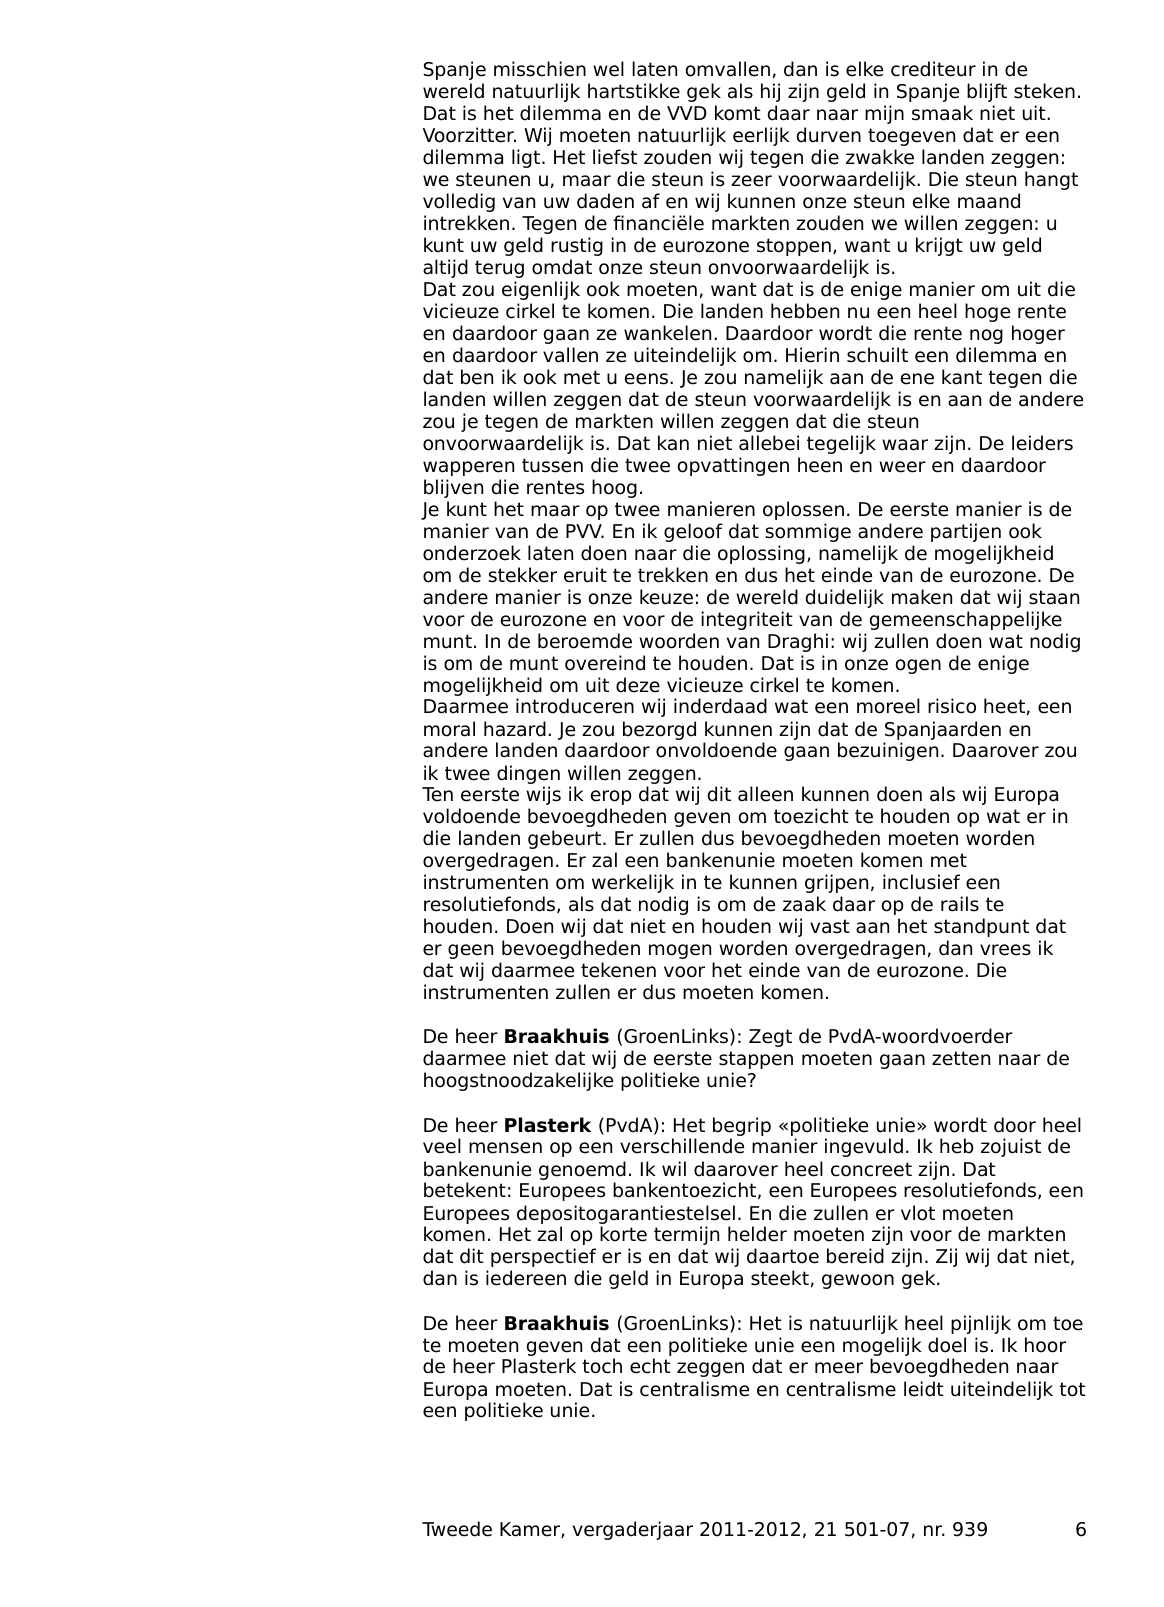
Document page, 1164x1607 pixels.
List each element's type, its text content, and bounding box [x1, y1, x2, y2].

text Voorzitter. Wij moeten natuurlijk eerlijk durven toegeven dat er een dilemma ligt. Het liefst zouden wij tegen die zwakke landen zeggen: we steunen u, maar die steun is zeer voorwaardelijk. Die steun hangt volledig van uw daden af en wij kunnen onze steun elke maand intrekken. Tegen de financiële markten zouden we willen zeggen: u kunt uw geld rustig in de eurozone stoppen, want u krijgt uw geld altijd terug omdat onze steun onvoorwaardelijk is. [422, 125, 1087, 279]
text De heer Braakhuis (GroenLinks): Zegt de PvdA-woordvoerder daarmee niet dat wij de eerste stappen moeten gaan zetten naar de hoogstnoodzakelijke politieke unie? [422, 1026, 1087, 1092]
text De heer Plasterk (PvdA): Het begrip «politieke unie» wordt door heel veel mensen op een verschillende manier ingevuld. Ik heb zojuist de bankenunie genoemd. Ik wil daarover heel concreet zijn. Dat betekent: Europees bankentoezicht, een Europees resolutiefonds, een Europees depositogarantiestelsel. En die zullen er vlot moeten komen. Het zal op korte termijn helder moeten zijn voor de markten dat dit perspectief er is en dat wij daartoe bereid zijn. Zij wij dat niet, dan is iedereen die geld in Europa steekt, gewoon gek. [422, 1114, 1087, 1290]
text Daarmee introduceren wij inderdaad wat een moreel risico heet, een moral hazard. Je zou bezorgd kunnen zijn dat de Spanjaarden en andere landen daardoor onvoldoende gaan bezuinigen. Daarover zou ik twee dingen willen zeggen. [422, 696, 1087, 784]
text Je kunt het maar op twee manieren oplossen. De eerste manier is de manier van de PVV. En ik geloof dat sommige andere partijen ook onderzoek laten doen naar die oplossing, namelijk de mogelijkheid om de stekker eruit te trekken en dus het einde van de eurozone. De andere manier is onze keuze: de wereld duidelijk maken dat wij staan voor de eurozone en voor de integriteit van de gemeenschappelijke munt. In de beroemde woorden van Draghi: wij zullen doen wat nodig is om de munt overeind te houden. Dat is in onze ogen de enige mogelijkheid om uit deze vicieuze cirkel te komen. [422, 499, 1087, 696]
text De heer Braakhuis (GroenLinks): Het is natuurlijk heel pijnlijk om toe te moeten geven dat een politieke unie een mogelijk doel is. Ik hoor de heer Plasterk toch echt zeggen dat er meer bevoegdheden naar Europa moeten. Dat is centralisme en centralisme leidt uiteindelijk tot een politieke unie. [422, 1312, 1087, 1422]
text Dat zou eigenlijk ook moeten, want dat is de enige manier om uit die vicieuze cirkel te komen. Die landen hebben nu een heel hoge rente en daardoor gaan ze wankelen. Daardoor wordt die rente nog hoger en daardoor vallen ze uiteindelijk om. Hierin schuilt een dilemma en dat ben ik ook met u eens. Je zou namelijk aan de ene kant tegen die landen willen zeggen dat de steun voorwaardelijk is en aan de andere zou je tegen de markten willen zeggen dat die steun onvoorwaardelijk is. Dat kan niet allebei tegelijk waar zijn. De leiders wapperen tussen die twee opvattingen heen en weer en daardoor blijven die rentes hoog. [422, 279, 1087, 499]
text Spanje misschien wel laten omvallen, dan is elke crediteur in de wereld natuurlijk hartstikke gek als hij zijn geld in Spanje blijft steken. Dat is het dilemma en de VVD komt daar naar mijn smaak niet uit. [422, 59, 1087, 125]
text Ten eerste wijs ik erop dat wij dit alleen kunnen doen als wij Europa voldoende bevoegdheden geven om toezicht te houden op wat er in die landen gebeurt. Er zullen dus bevoegdheden moeten worden overgedragen. Er zal een bankenunie moeten komen met instrumenten om werkelijk in te kunnen grijpen, inclusief een resolutiefonds, als dat nodig is om de zaak daar op de rails te houden. Doen wij dat niet en houden wij vast aan het standpunt dat er geen bevoegdheden mogen worden overgedragen, dan vrees ik dat wij daarmee tekenen voor het einde van de eurozone. Die instrumenten zullen er dus moeten komen. [422, 784, 1087, 1004]
